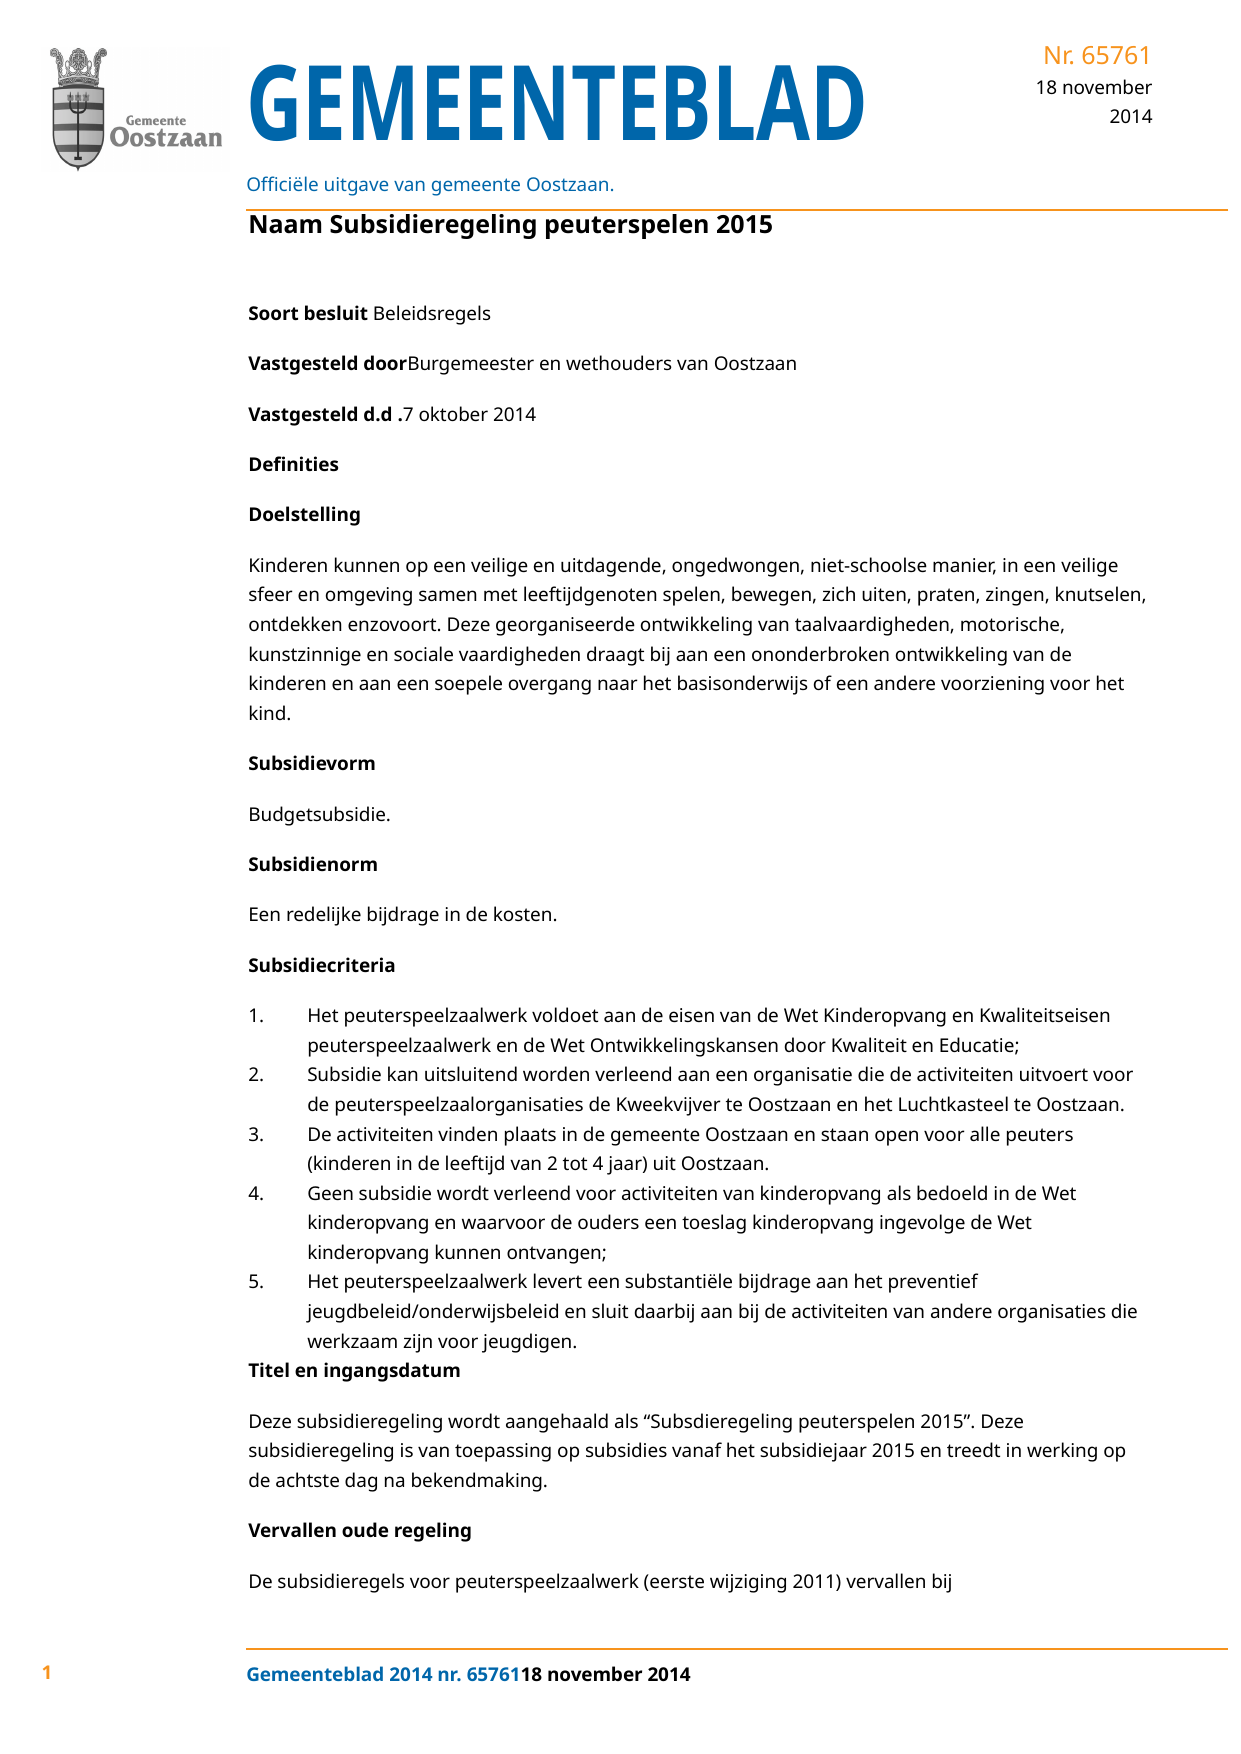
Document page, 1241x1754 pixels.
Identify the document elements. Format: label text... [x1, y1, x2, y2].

text Vastgesteld d.d .7 oktober 2014 [248, 401, 1152, 426]
text Budgetsubsidie. [248, 801, 1152, 826]
text Vervallen oude regeling [248, 1517, 1152, 1543]
text Doelstelling [248, 502, 1152, 527]
list Het peuterspeelzaalwerk levert een substantiële bijdrage aan het preventief jeugdbeleid/onderwijsbeleid en sluit daarbij aan bij de activiteiten van andere organisaties die werkzaam zijn voor jeugdigen. [248, 1269, 1152, 1353]
list De activiteiten vinden plaats in de gemeente Oostzaan en staan open voor alle peuters (kinderen in de leeftijd van 2 tot 4 jaar) uit Oostzaan. [248, 1121, 1152, 1176]
text Soort besluit Beleidsregels [248, 300, 1152, 326]
text Een redelijke bijdrage in de kosten. [248, 902, 1152, 927]
text Titel en ingangsdatum [248, 1357, 1152, 1383]
list Subsidie kan uitsluitend worden verleend aan een organisatie die de activiteiten uitvoert voor de peuterspeelzaalorganisaties de Kweekvijver te Oostzaan en het Luchtkasteel te Oostzaan. [248, 1062, 1152, 1117]
text Deze subsidieregeling wordt aangehaald als “Subsdieregeling peuterspelen 2015”. Deze subsidieregeling is van toepassing op subsidies vanaf het subsidiejaar 2015 en treedt in werking op de achtste dag na bekendmaking. [248, 1408, 1152, 1493]
text Kinderen kunnen op een veilige en uitdagende, ongedwongen, niet-schoolse manier, in een veilige sfeer en omgeving samen met leeftijdgenoten spelen, bewegen, zich uiten, praten, zingen, knutselen, ontdekken enzovoort. Deze georganiseerde ontwikkeling van taalvaardigheden, motorische, kunstzinnige en sociale vaardigheden draagt bij aan een ononderbroken ontwikkeling van de kinderen en aan een soepele overgang naar het basisonderwijs of een andere voorziening voor het kind. [248, 552, 1152, 726]
text De subsidieregels voor peuterspeelzaalwerk (eerste wijziging 2011) vervallen bij [248, 1568, 1152, 1593]
text Naam Subsidieregeling peuterspelen 2015 [248, 211, 1152, 241]
text Subsidievorm [248, 750, 1152, 776]
text Subsidiecriteria [248, 952, 1152, 978]
text Subsidienorm [248, 851, 1152, 877]
picture [41, 47, 231, 172]
list Het peuterspeelzaalwerk voldoet aan de eisen van de Wet Kinderopvang en Kwaliteitseisen peuterspeelzaalwerk en de Wet Ontwikkelingskansen door Kwaliteit en Educatie; [248, 1002, 1152, 1058]
list Geen subsidie wordt verleend voor activiteiten van kinderopvang als bedoeld in de Wet kinderopvang en waarvoor de ouders een toeslag kinderopvang ingevolge de Wet kinderopvang kunnen ontvangen; [248, 1180, 1152, 1265]
text Vastgesteld doorBurgemeester en wethouders van Oostzaan [248, 350, 1152, 376]
text Definities [248, 451, 1152, 477]
